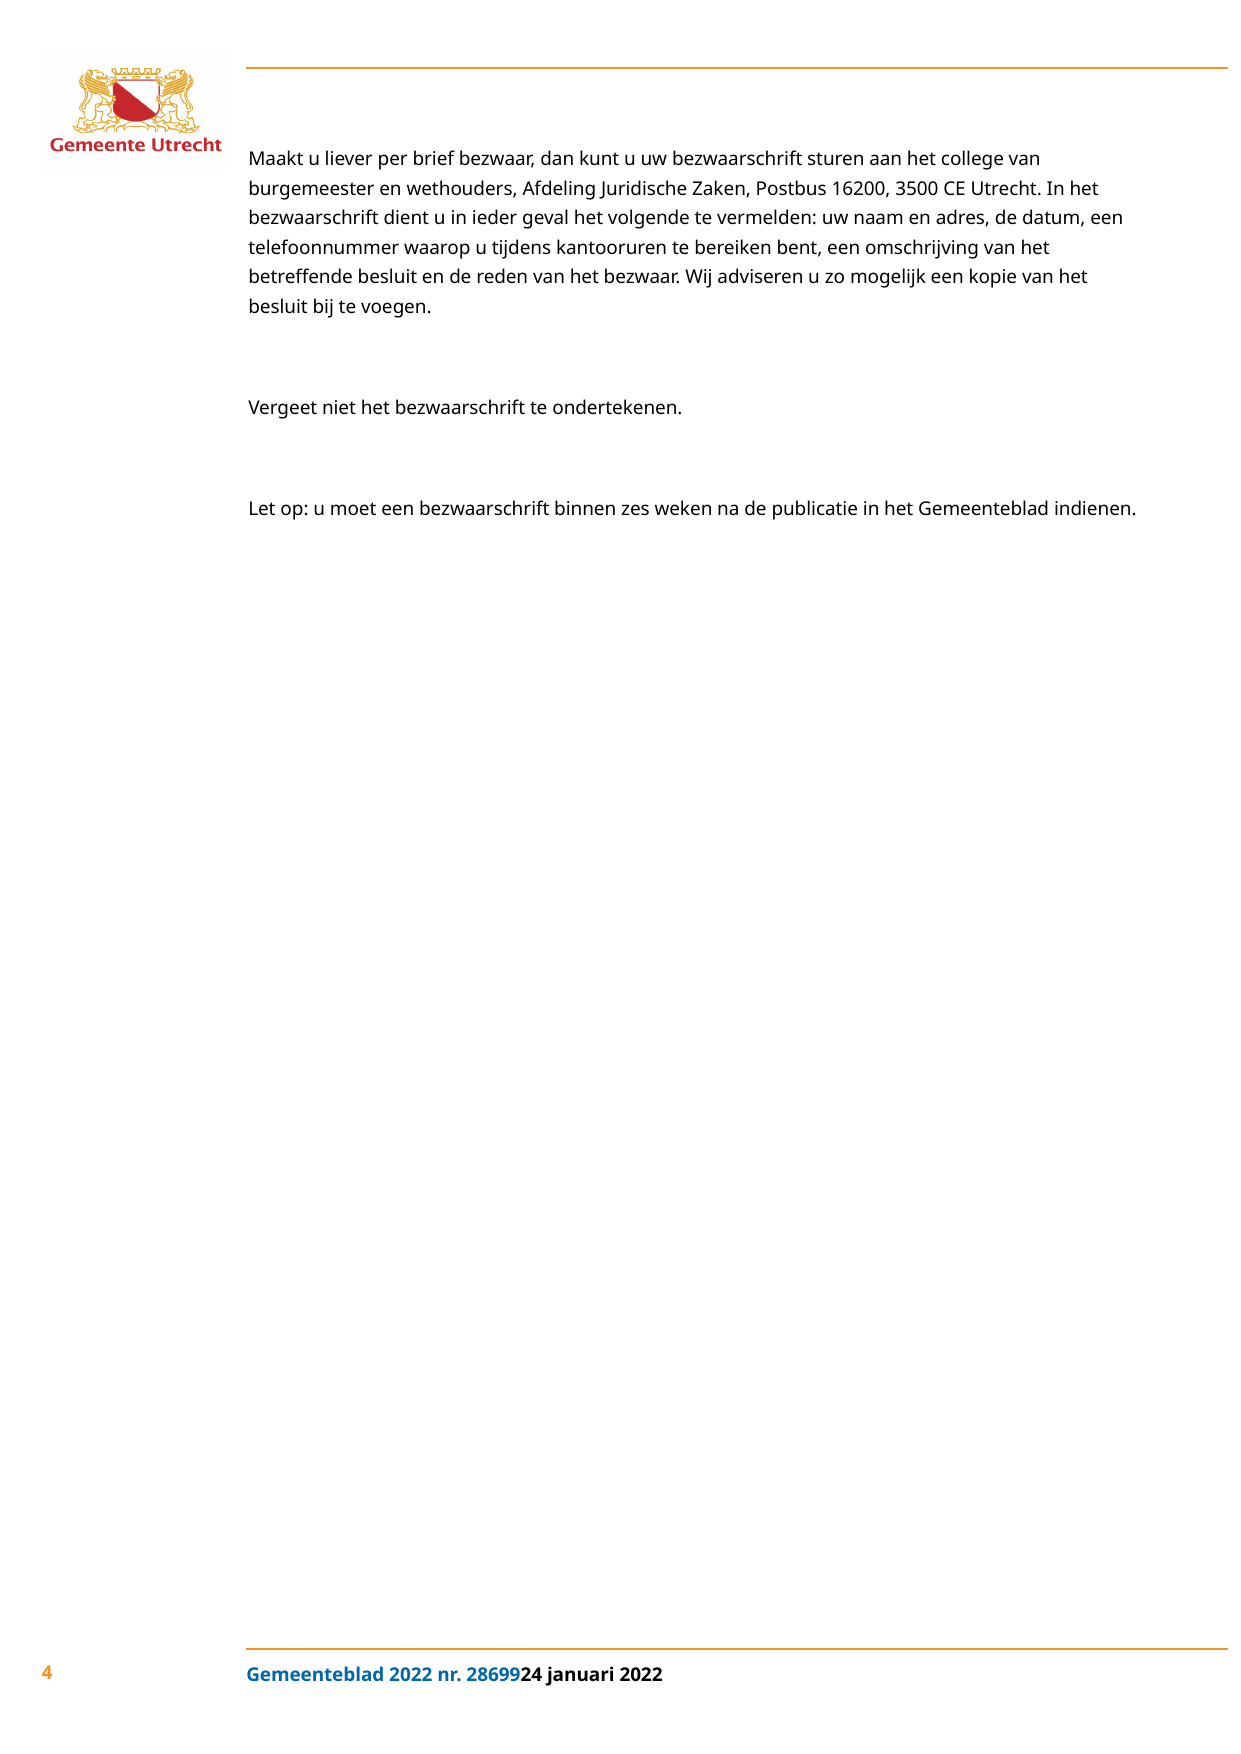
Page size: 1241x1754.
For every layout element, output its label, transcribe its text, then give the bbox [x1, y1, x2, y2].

text Vergeet niet het bezwaarschrift te ondertekenen. [248, 394, 1152, 420]
text Let op: u moet een bezwaarschrift binnen zes weken na de publicatie in het Gemeenteblad indienen. [248, 495, 1152, 521]
picture [41, 47, 231, 172]
text Maakt u liever per brief bezwaar, dan kunt u uw bezwaarschrift sturen aan het college van burgemeester en wethouders, Afdeling Juridische Zaken, Postbus 16200, 3500 CE Utrecht. In het bezwaarschrift dient u in ieder geval het volgende te vermelden: uw naam en adres, de datum, een telefoonnummer waarop u tijdens kantooruren te bereiken bent, een omschrijving van het betreffende besluit en de reden van het bezwaar. Wij adviseren u zo mogelijk een kopie van het besluit bij te voegen. [248, 145, 1152, 319]
